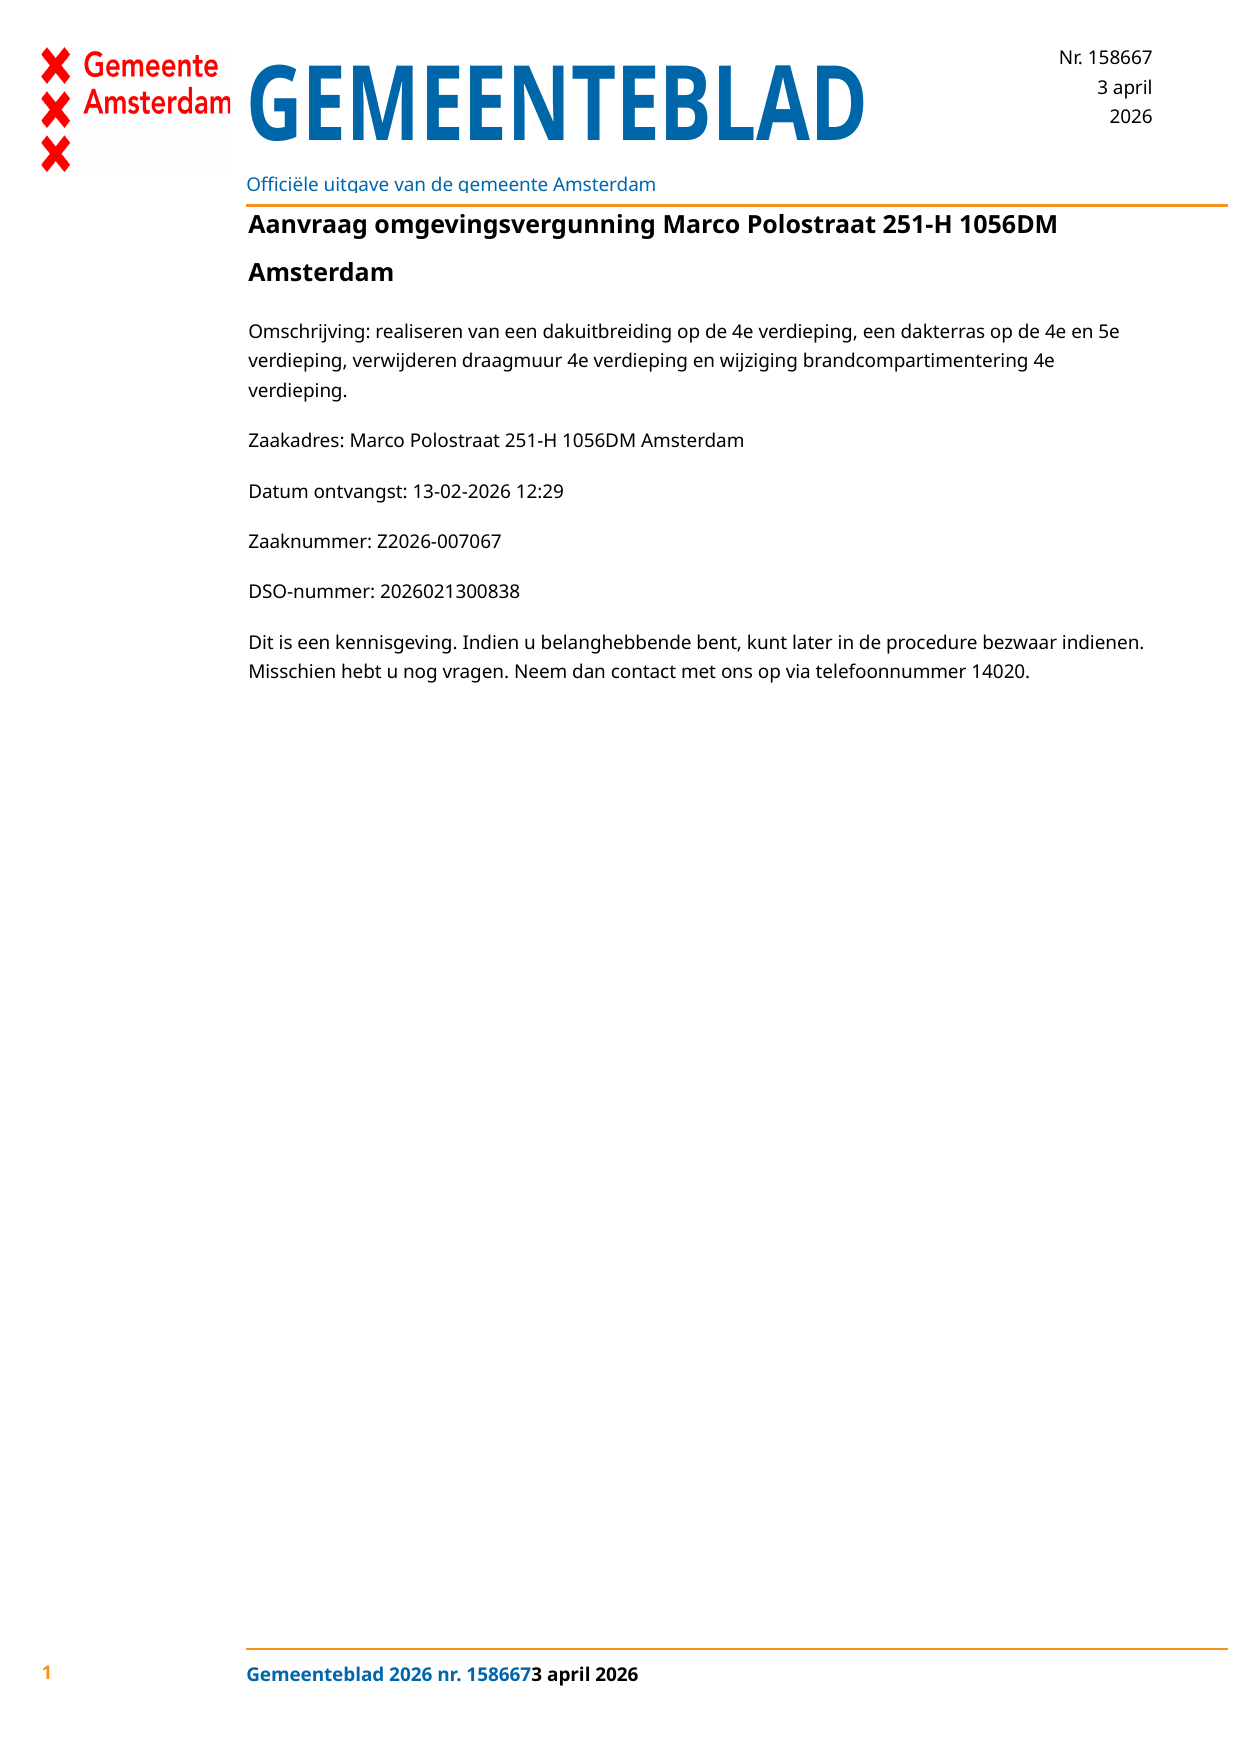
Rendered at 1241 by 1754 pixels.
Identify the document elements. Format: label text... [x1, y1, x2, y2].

text Zaaknummer: Z2026-007067 [248, 528, 1152, 554]
picture [41, 47, 231, 172]
text Dit is een kennisgeving. Indien u belanghebbende bent, kunt later in de procedure bezwaar indienen. Misschien hebt u nog vragen. Neem dan contact met ons op via telefoonnummer 14020. [248, 629, 1152, 684]
text Aanvraag omgevingsvergunning Marco Polostraat 251-H 1056DM Amsterdam [248, 207, 1152, 288]
text Zaakadres: Marco Polostraat 251-H 1056DM Amsterdam [248, 427, 1152, 453]
text Datum ontvangst: 13-02-2026 12:29 [248, 478, 1152, 504]
text DSO-nummer: 2026021300838 [248, 579, 1152, 604]
text Omschrijving: realiseren van een dakuitbreiding op de 4e verdieping, een dakterras op de 4e en 5e verdieping, verwijderen draagmuur 4e verdieping en wijziging brandcompartimentering 4e verdieping. [248, 318, 1152, 403]
